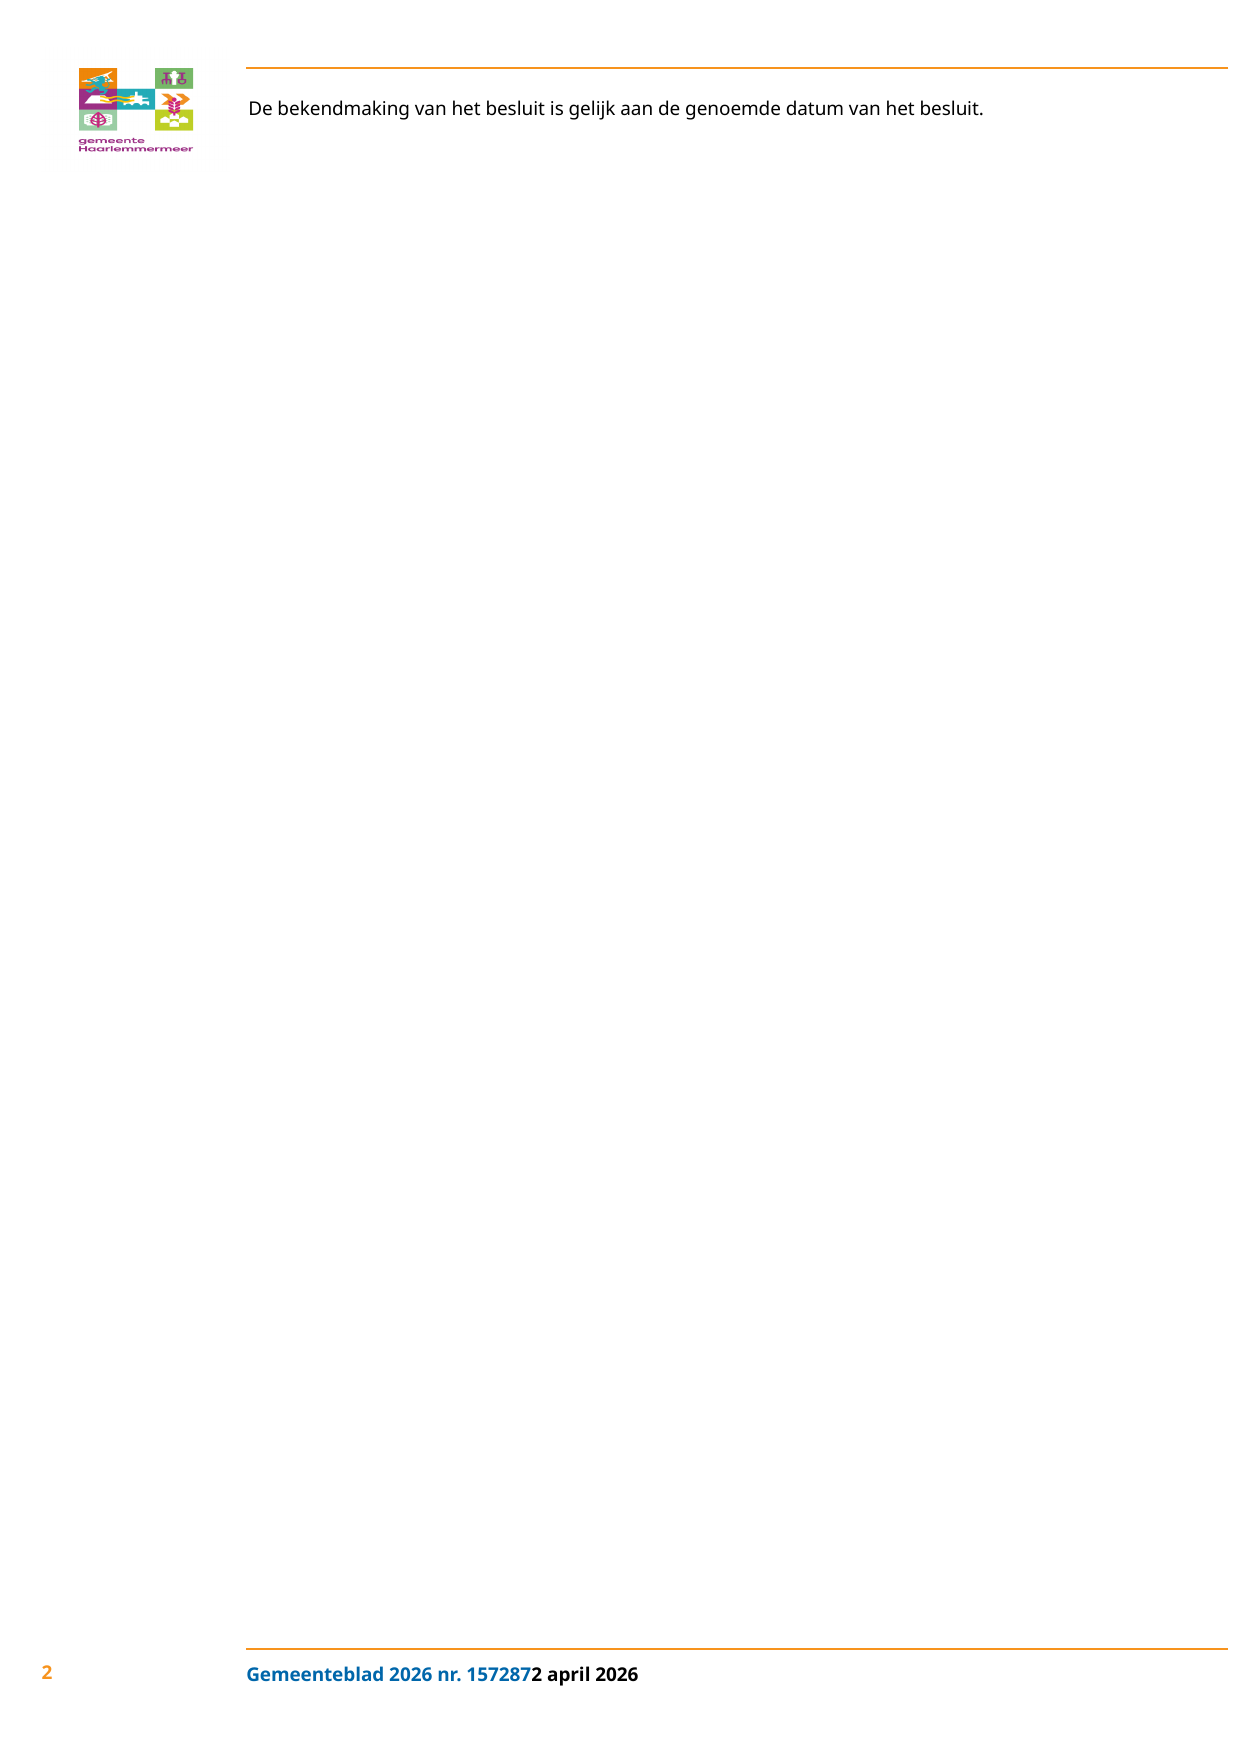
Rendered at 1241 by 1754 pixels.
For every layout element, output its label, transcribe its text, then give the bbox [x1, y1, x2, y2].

text De bekendmaking van het besluit is gelijk aan de genoemde datum van het besluit. [248, 95, 1152, 121]
picture [41, 47, 231, 172]
